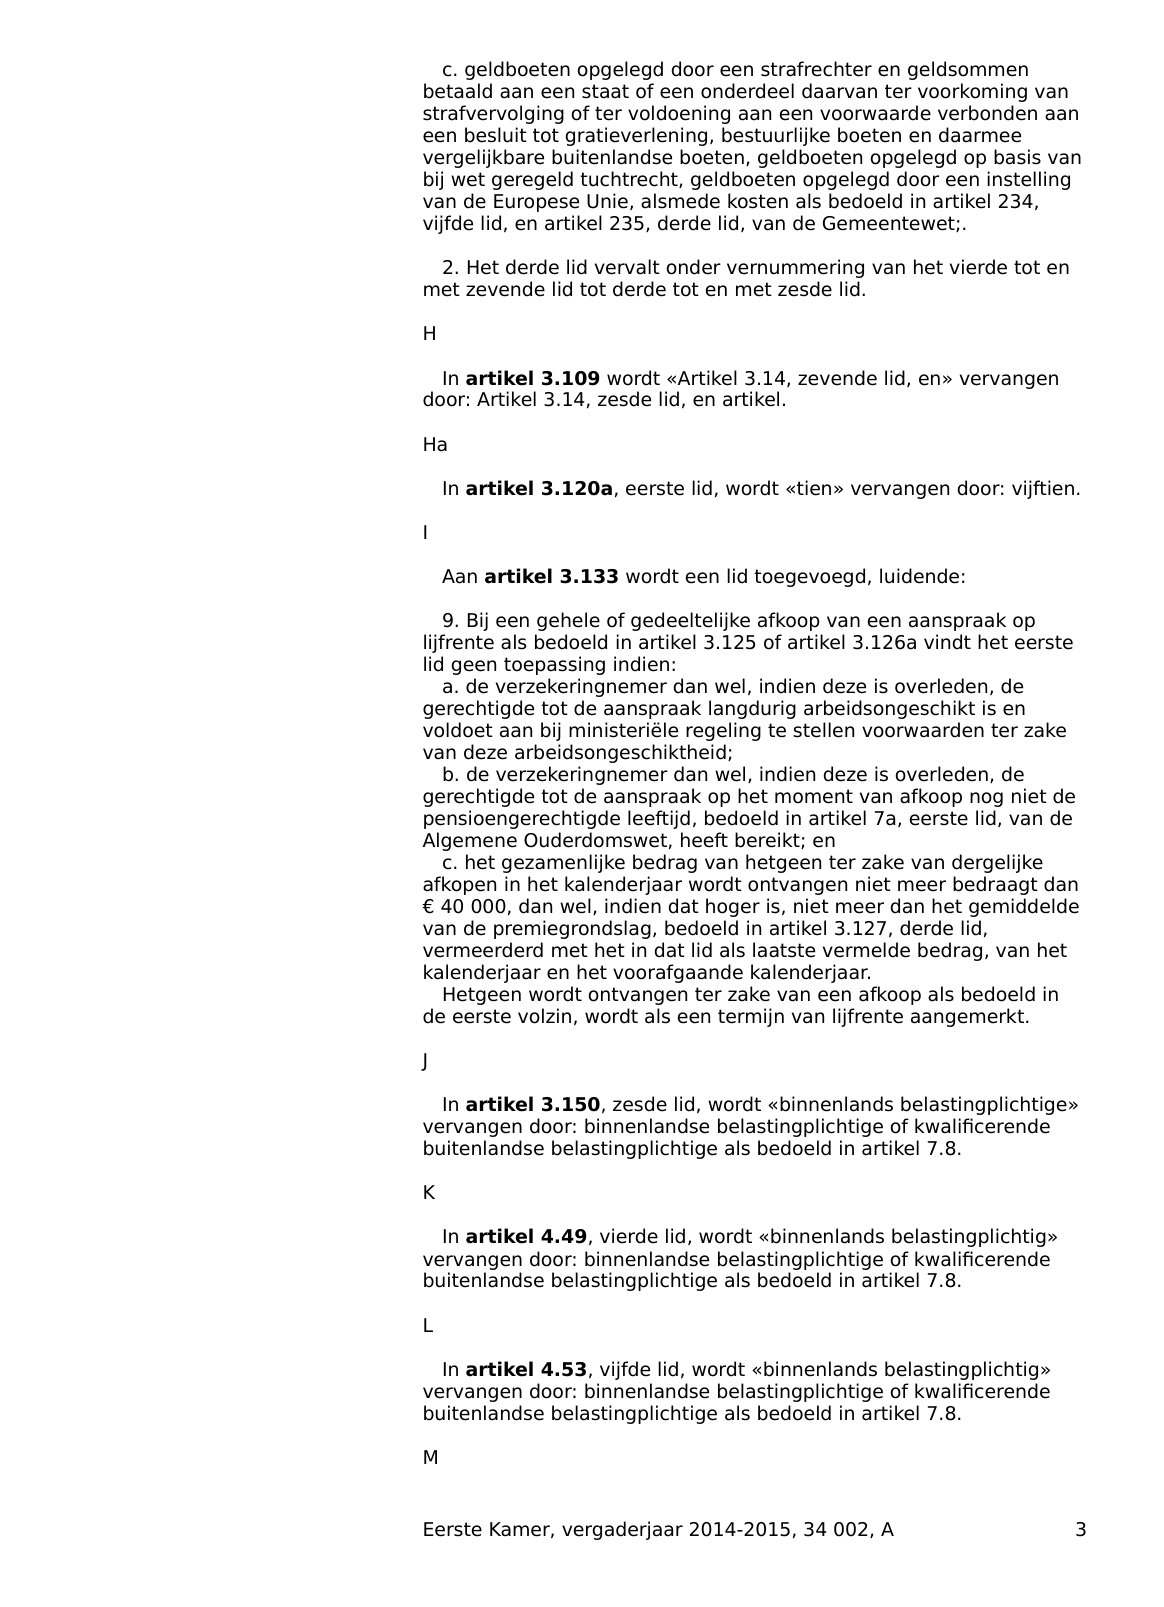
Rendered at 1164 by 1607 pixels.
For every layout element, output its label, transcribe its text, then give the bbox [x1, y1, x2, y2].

text M [422, 1447, 1087, 1469]
text 2. Het derde lid vervalt onder vernummering van het vierde tot en met zevende lid tot derde tot en met zesde lid. [422, 257, 1087, 301]
text In artikel 3.150, zesde lid, wordt «binnenlands belastingplichtige» vervangen door: binnenlandse belastingplichtige of kwalificerende buitenlandse belastingplichtige als bedoeld in artikel 7.8. [422, 1094, 1087, 1160]
text 9. Bij een gehele of gedeeltelijke afkoop van een aanspraak op lijfrente als bedoeld in artikel 3.125 of artikel 3.126a vindt het eerste lid geen toepassing indien: [422, 610, 1087, 676]
text K [422, 1182, 1087, 1204]
text Aan artikel 3.133 wordt een lid toegevoegd, luidende: [422, 566, 1087, 588]
text a. de verzekeringnemer dan wel, indien deze is overleden, de gerechtigde tot de aanspraak langdurig arbeidsongeschikt is en voldoet aan bij ministeriële regeling te stellen voorwaarden ter zake van deze arbeidsongeschiktheid; [422, 676, 1087, 764]
text Ha [422, 433, 1087, 456]
text In artikel 4.49, vierde lid, wordt «binnenlands belastingplichtig» vervangen door: binnenlandse belastingplichtige of kwalificerende buitenlandse belastingplichtige als bedoeld in artikel 7.8. [422, 1226, 1087, 1292]
text c. geldboeten opgelegd door een strafrechter en geldsommen betaald aan een staat of een onderdeel daarvan ter voorkoming van strafvervolging of ter voldoening aan een voorwaarde verbonden aan een besluit tot gratieverlening, bestuurlijke boeten en daarmee vergelijkbare buitenlandse boeten, geldboeten opgelegd op basis van bij wet geregeld tuchtrecht, geldboeten opgelegd door een instelling van de Europese Unie, alsmede kosten als bedoeld in artikel 234, vijfde lid, en artikel 235, derde lid, van de Gemeentewet;. [422, 59, 1087, 235]
text In artikel 3.120a, eerste lid, wordt «tien» vervangen door: vijftien. [422, 478, 1087, 500]
text In artikel 4.53, vijfde lid, wordt «binnenlands belastingplichtig» vervangen door: binnenlandse belastingplichtige of kwalificerende buitenlandse belastingplichtige als bedoeld in artikel 7.8. [422, 1359, 1087, 1425]
text c. het gezamenlijke bedrag van hetgeen ter zake van dergelijke afkopen in het kalenderjaar wordt ontvangen niet meer bedraagt dan € 40 000, dan wel, indien dat hoger is, niet meer dan het gemiddelde van de premiegrondslag, bedoeld in artikel 3.127, derde lid, vermeerderd met het in dat lid als laatste vermelde bedrag, van het kalenderjaar en het voorafgaande kalenderjaar. [422, 852, 1087, 984]
text J [422, 1050, 1087, 1072]
text Hetgeen wordt ontvangen ter zake van een afkoop als bedoeld in de eerste volzin, wordt als een termijn van lijfrente aangemerkt. [422, 984, 1087, 1028]
text In artikel 3.109 wordt «Artikel 3.14, zevende lid, en» vervangen door: Artikel 3.14, zesde lid, en artikel. [422, 367, 1087, 411]
text L [422, 1314, 1087, 1337]
text b. de verzekeringnemer dan wel, indien deze is overleden, de gerechtigde tot de aanspraak op het moment van afkoop nog niet de pensioengerechtigde leeftijd, bedoeld in artikel 7a, eerste lid, van de Algemene Ouderdomswet, heeft bereikt; en [422, 764, 1087, 852]
text I [422, 522, 1087, 544]
text H [422, 323, 1087, 345]
